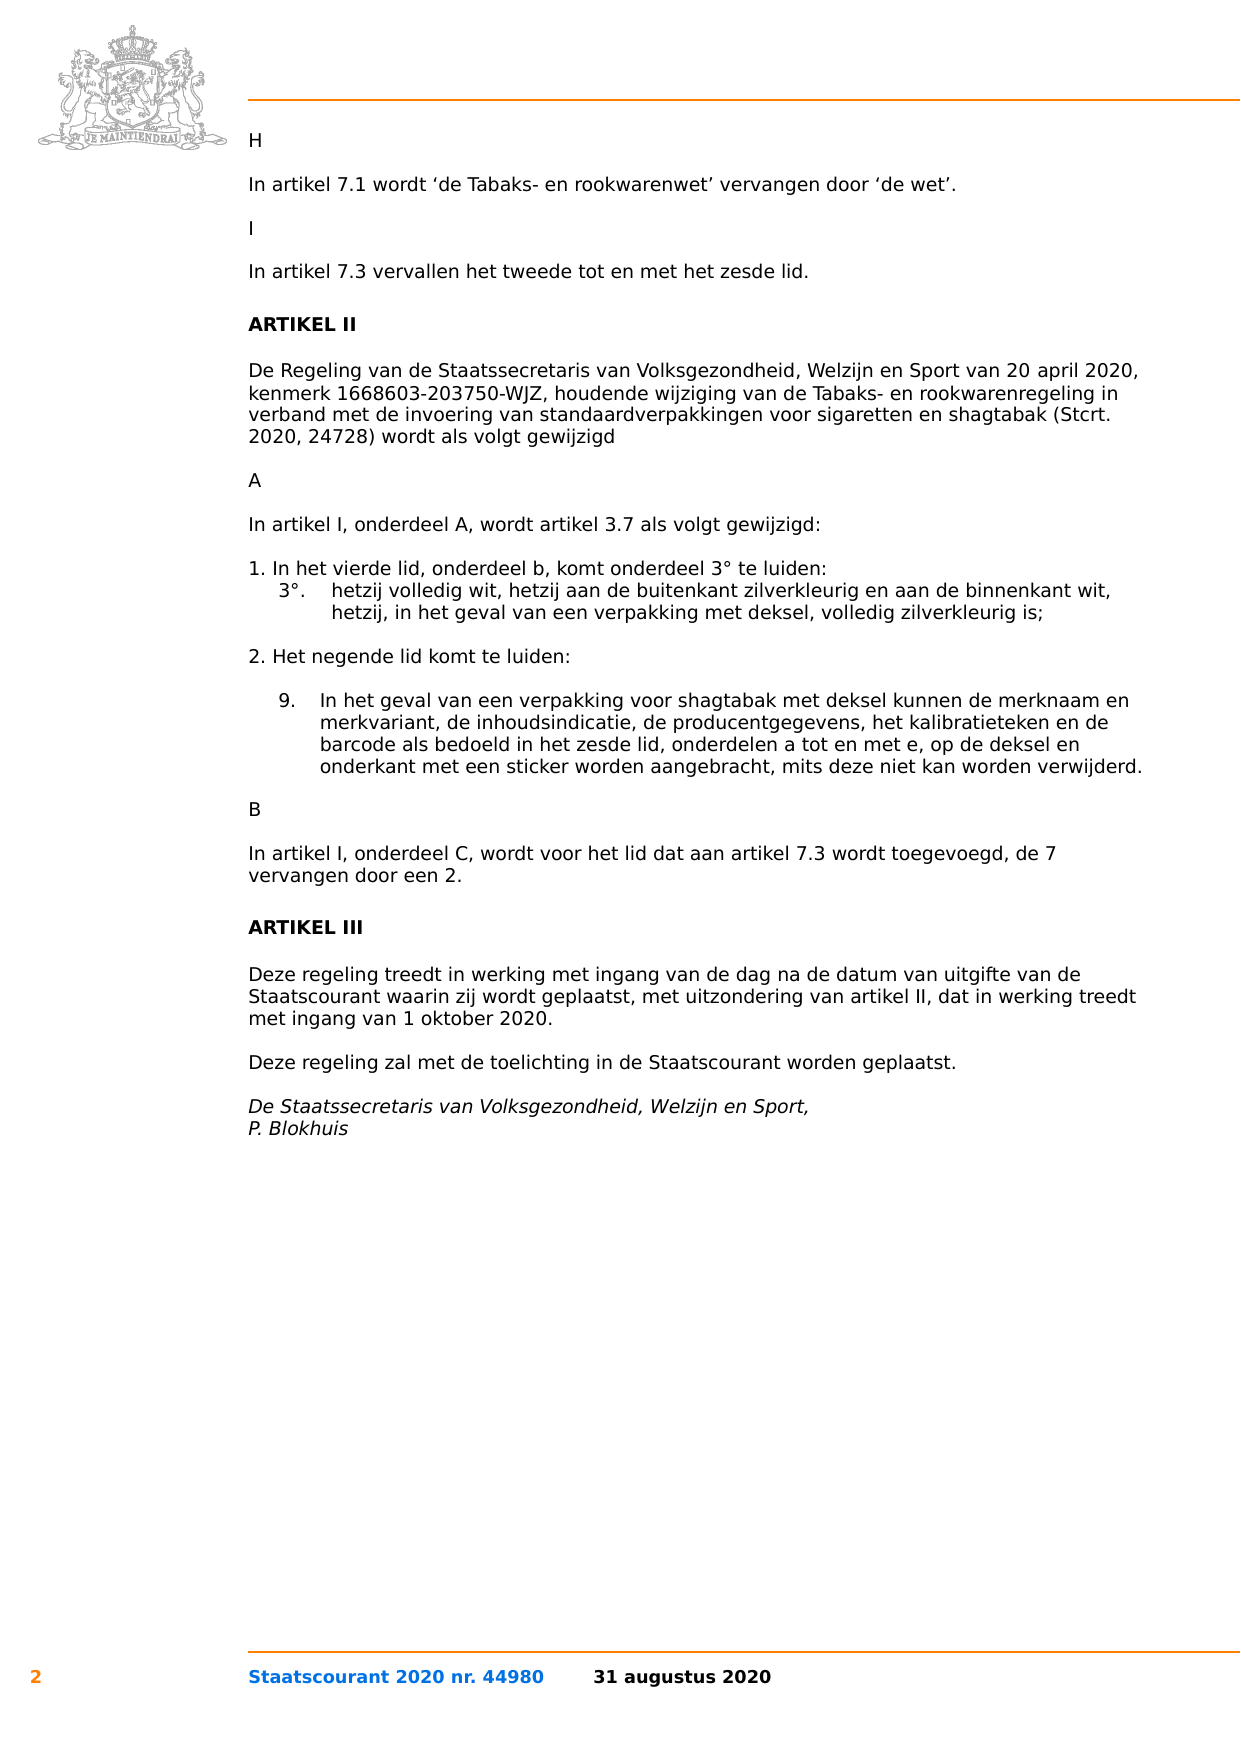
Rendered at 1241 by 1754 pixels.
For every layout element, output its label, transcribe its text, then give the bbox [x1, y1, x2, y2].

subtitle ARTIKEL II [248, 313, 1163, 335]
text De Staatssecretaris van Volksgezondheid, Welzijn en Sport, P. Blokhuis [248, 1096, 1163, 1140]
text 2. Het negende lid komt te luiden: [248, 646, 1163, 668]
text Deze regeling zal met de toelichting in de Staatscourant worden geplaatst. [248, 1052, 1163, 1074]
text I [248, 218, 1163, 239]
text Deze regeling treedt in werking met ingang van de dag na de datum van uitgifte van de Staatscourant waarin zij wordt geplaatst, met uitzondering van artikel II, dat in werking treedt met ingang van 1 oktober 2020. [248, 964, 1163, 1030]
text In artikel I, onderdeel C, wordt voor het lid dat aan artikel 7.3 wordt toegevoegd, de 7 vervangen door een 2. [248, 843, 1163, 887]
text De Regeling van de Staatssecretaris van Volksgezondheid, Welzijn en Sport van 20 april 2020, kenmerk 1668603-203750-WJZ, houdende wijziging van de Tabaks- en rookwarenregeling in verband met de invoering van standaardverpakkingen voor sigaretten en shagtabak (Stcrt. 2020, 24728) wordt als volgt gewijzigd [248, 360, 1163, 448]
text 3°. hetzij volledig wit, hetzij aan de buitenkant zilverkleurig en aan de binnenkant wit, hetzij, in het geval van een verpakking met deksel, volledig zilverkleurig is; [278, 580, 1163, 624]
text B [248, 799, 1163, 821]
text 9. In het geval van een verpakking voor shagtabak met deksel kunnen de merknaam en merkvariant, de inhoudsindicatie, de producentgegevens, het kalibratieteken en de barcode als bedoeld in het zesde lid, onderdelen a tot en met e, op de deksel en onderkant met een sticker worden aangebracht, mits deze niet kan worden verwijderd. [278, 689, 1163, 777]
text In artikel 7.3 vervallen het tweede tot en met het zesde lid. [248, 261, 1163, 283]
picture [38, 25, 227, 150]
subtitle ARTIKEL III [248, 917, 1163, 939]
text H [248, 130, 1163, 152]
text A [248, 470, 1163, 492]
text 1. In het vierde lid, onderdeel b, komt onderdeel 3° te luiden: [248, 558, 1163, 580]
text In artikel I, onderdeel A, wordt artikel 3.7 als volgt gewijzigd: [248, 514, 1163, 536]
text In artikel 7.1 wordt ‘de Tabaks- en rookwarenwet’ vervangen door ‘de wet’. [248, 174, 1163, 196]
